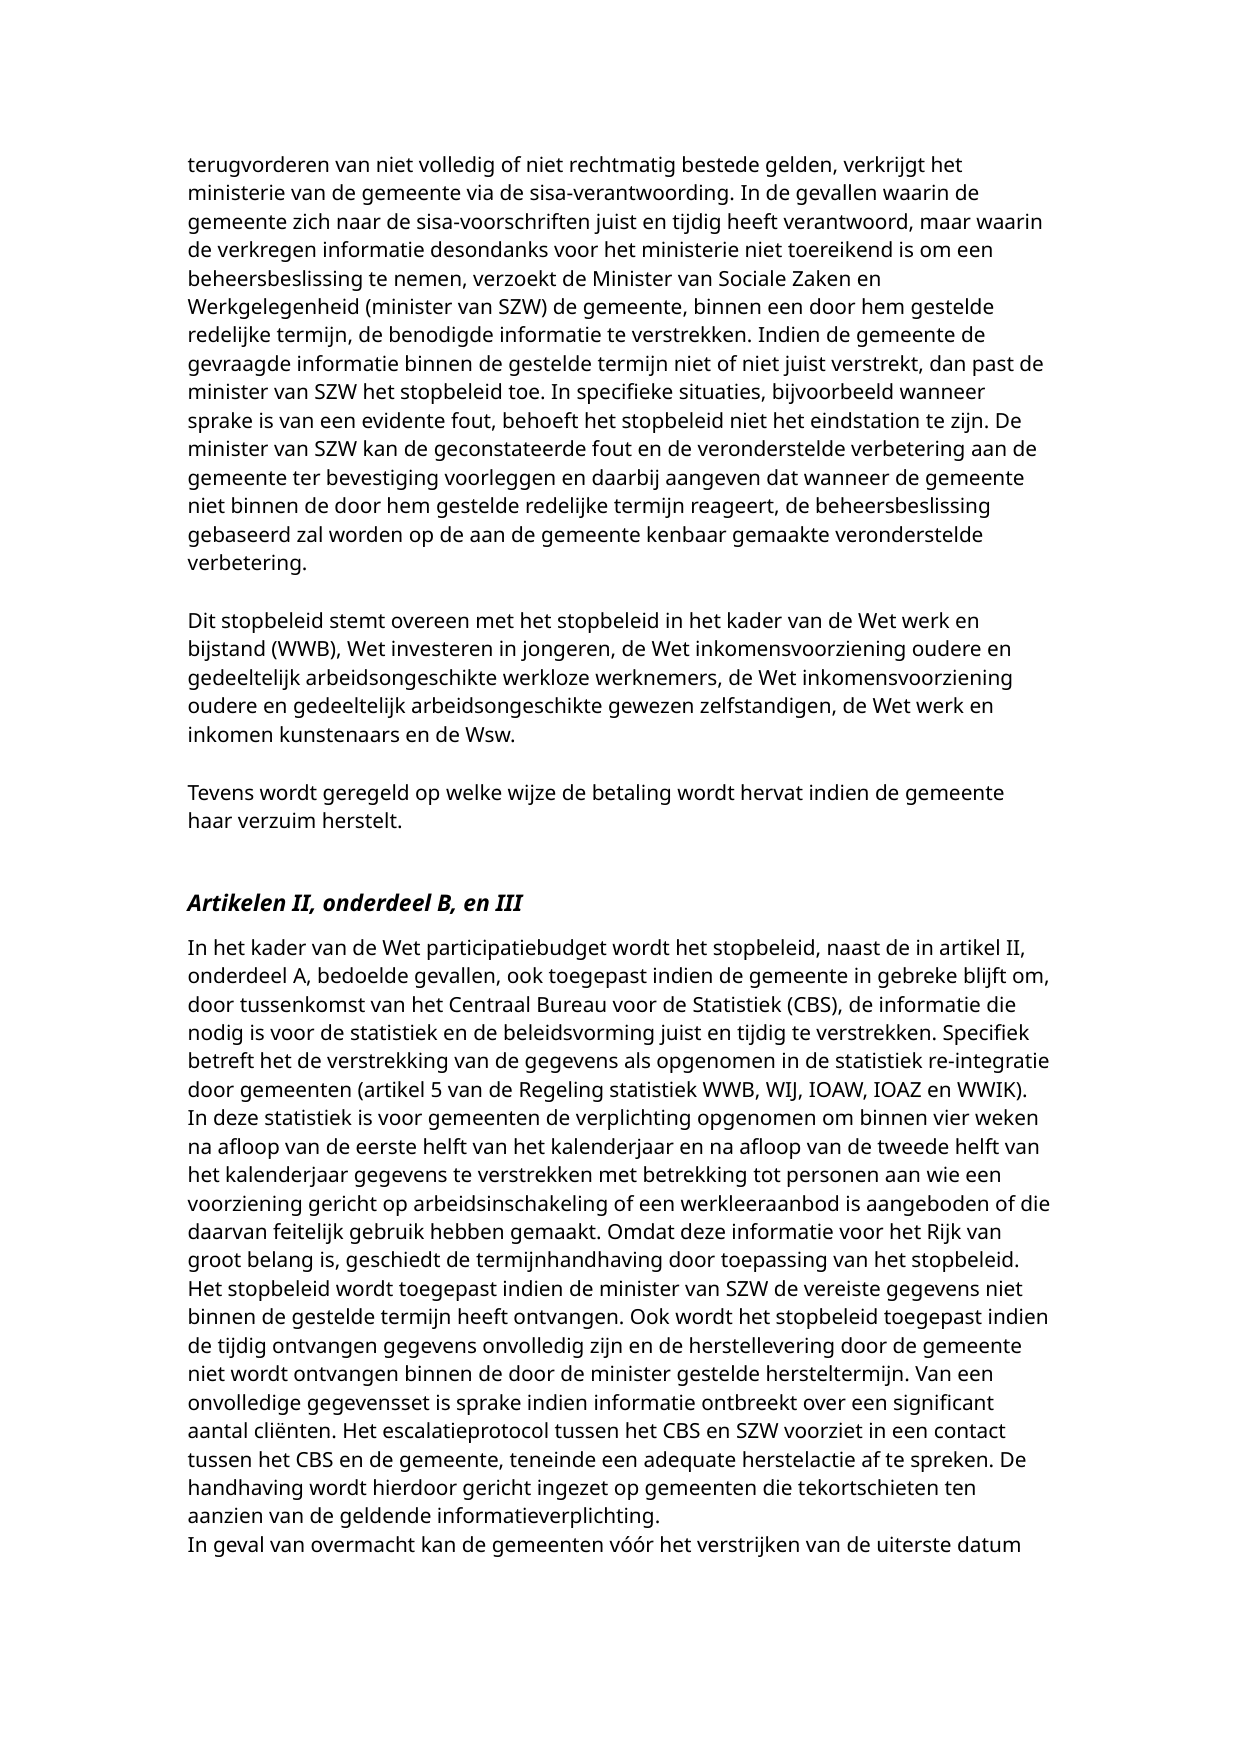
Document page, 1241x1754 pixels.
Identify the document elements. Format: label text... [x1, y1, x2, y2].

subtitle Artikelen II, onderdeel B, en III [187, 887, 1053, 918]
text Dit stopbeleid stemt overeen met het stopbeleid in het kader van de Wet werk en bijstand (WWB), Wet investeren in jongeren, de Wet inkomensvoorziening oudere en gedeeltelijk arbeidsongeschikte werkloze werknemers, de Wet inkomensvoorziening oudere en gedeeltelijk arbeidsongeschikte gewezen zelfstandigen, de Wet werk en inkomen kunstenaars en de Wsw. [187, 606, 1053, 748]
text Tevens wordt geregeld op welke wijze de betaling wordt hervat indien de gemeente haar verzuim herstelt. [187, 778, 1053, 834]
text In het kader van de Wet participatiebudget wordt het stopbeleid, naast de in artikel II, onderdeel A, bedoelde gevallen, ook toegepast indien de gemeente in gebreke blijft om, door tussenkomst van het Centraal Bureau voor de Statistiek (CBS), de informatie die nodig is voor de statistiek en de beleidsvorming juist en tijdig te verstrekken. Specifiek betreft het de verstrekking van de gegevens als opgenomen in de statistiek re-integratie door gemeenten (artikel 5 van de Regeling statistiek WWB, WIJ, IOAW, IOAZ en WWIK). In deze statistiek is voor gemeenten de verplichting opgenomen om binnen vier weken na afloop van de eerste helft van het kalenderjaar en na afloop van de tweede helft van het kalenderjaar gegevens te verstrekken met betrekking tot personen aan wie een voorziening gericht op arbeidsinschakeling of een werkleeraanbod is aangeboden of die daarvan feitelijk gebruik hebben gemaakt. Omdat deze informatie voor het Rijk van groot belang is, geschiedt de termijnhandhaving door toepassing van het stopbeleid. Het stopbeleid wordt toegepast indien de minister van SZW de vereiste gegevens niet binnen de gestelde termijn heeft ontvangen. Ook wordt het stopbeleid toegepast indien de tijdig ontvangen gegevens onvolledig zijn en de herstellevering door de gemeente niet wordt ontvangen binnen de door de minister gestelde hersteltermijn. Van een onvolledige gegevensset is sprake indien informatie ontbreekt over een significant aantal cliënten. Het escalatieprotocol tussen het CBS en SZW voorziet in een contact tussen het CBS en de gemeente, teneinde een adequate herstelactie af te spreken. De handhaving wordt hierdoor gericht ingezet op gemeenten die tekortschieten ten aanzien van de geldende informatieverplichting. [187, 933, 1053, 1530]
text terugvorderen van niet volledig of niet rechtmatig bestede gelden, verkrijgt het ministerie van de gemeente via de sisa-verantwoording. In de gevallen waarin de gemeente zich naar de sisa-voorschriften juist en tijdig heeft verantwoord, maar waarin de verkregen informatie desondanks voor het ministerie niet toereikend is om een beheersbeslissing te nemen, verzoekt de Minister van Sociale Zaken en Werkgelegenheid (minister van SZW) de gemeente, binnen een door hem gestelde redelijke termijn, de benodigde informatie te verstrekken. Indien de gemeente de gevraagde informatie binnen de gestelde termijn niet of niet juist verstrekt, dan past de minister van SZW het stopbeleid toe. In specifieke situaties, bijvoorbeeld wanneer sprake is van een evidente fout, behoeft het stopbeleid niet het eindstation te zijn. De minister van SZW kan de geconstateerde fout en de veronderstelde verbetering aan de gemeente ter bevestiging voorleggen en daarbij aangeven dat wanneer de gemeente niet binnen de door hem gestelde redelijke termijn reageert, de beheersbeslissing gebaseerd zal worden op de aan de gemeente kenbaar gemaakte veronderstelde verbetering. [187, 150, 1053, 577]
text In geval van overmacht kan de gemeenten vóór het verstrijken van de uiterste datum [187, 1530, 1053, 1558]
